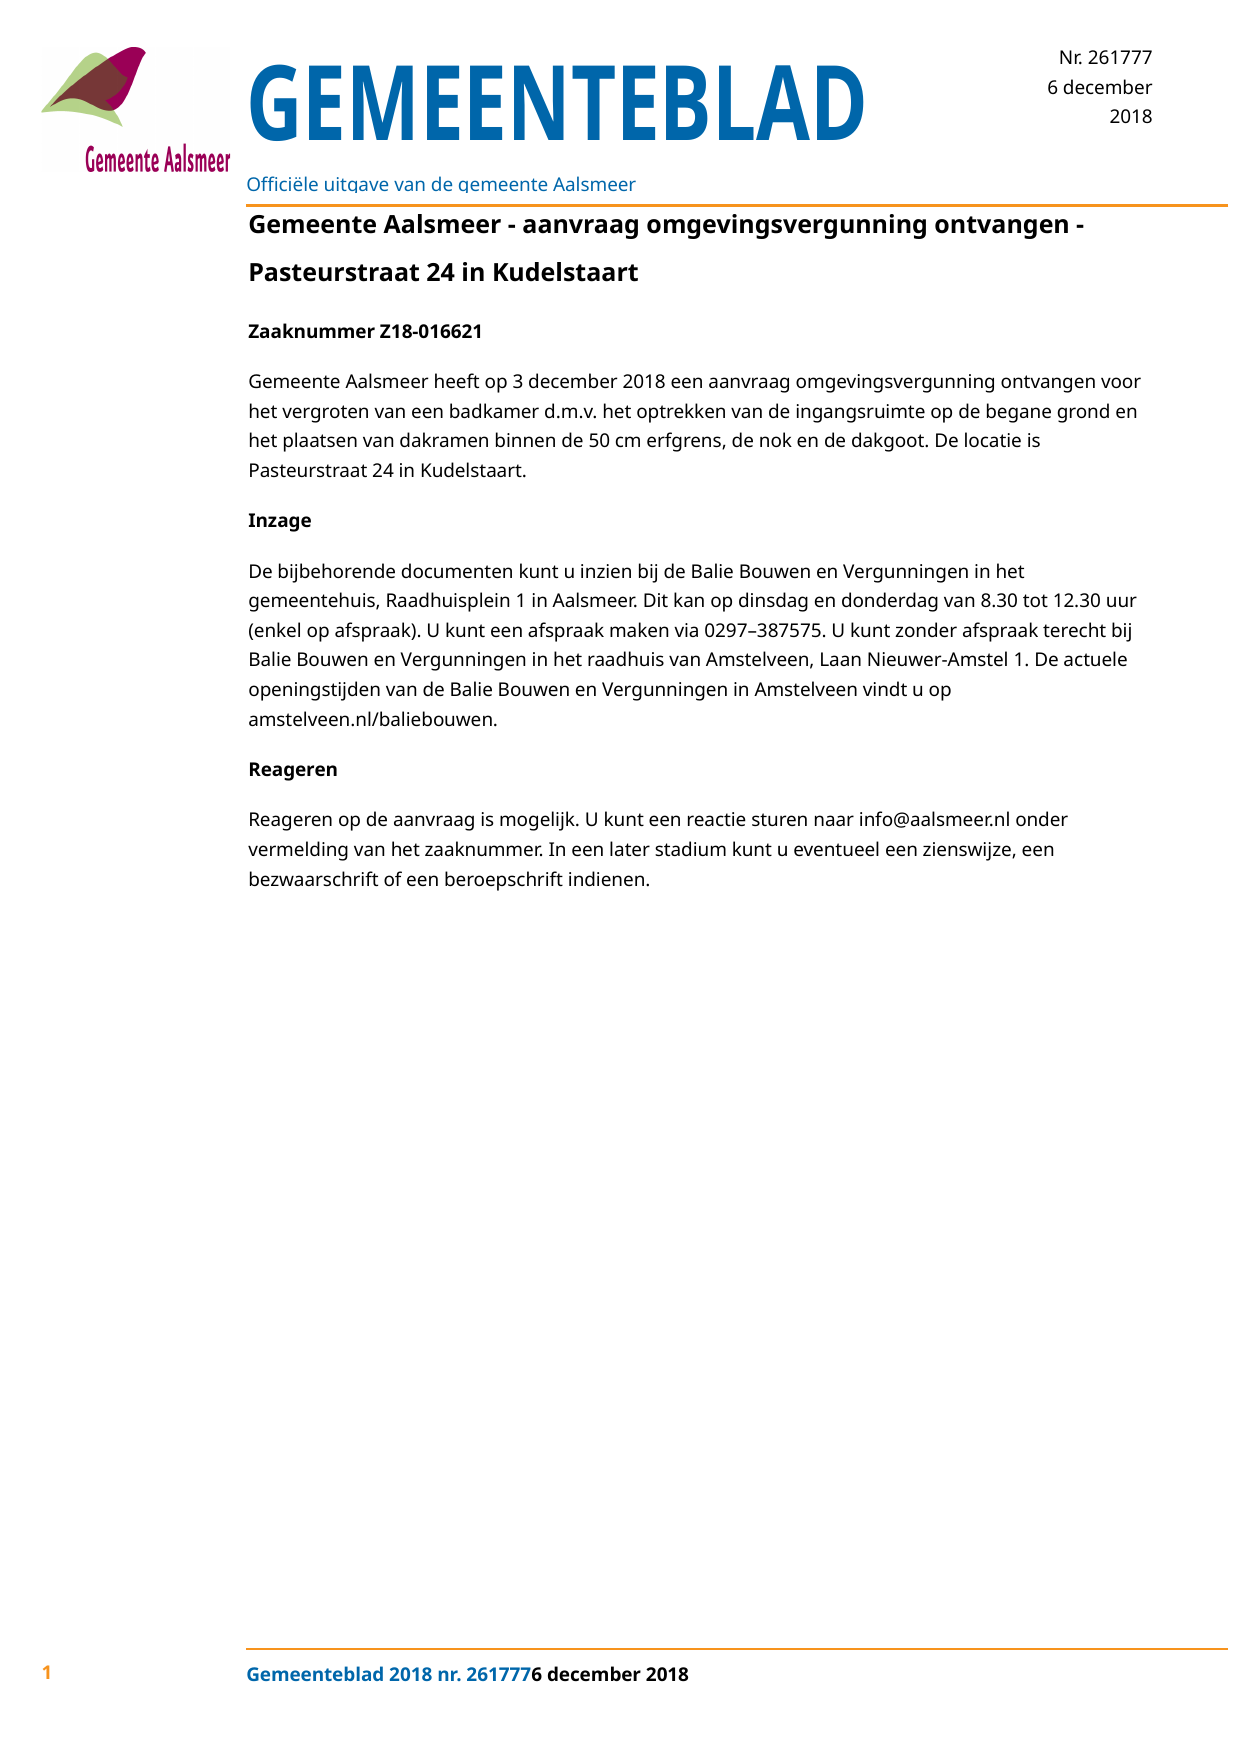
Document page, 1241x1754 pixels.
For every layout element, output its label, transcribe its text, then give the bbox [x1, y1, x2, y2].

text Reageren [248, 756, 1152, 782]
text Zaaknummer Z18-016621 [248, 318, 1152, 344]
text Gemeente Aalsmeer - aanvraag omgevingsvergunning ontvangen - Pasteurstraat 24 in Kudelstaart [248, 207, 1152, 288]
picture [41, 47, 231, 172]
text Gemeente Aalsmeer heeft op 3 december 2018 een aanvraag omgevingsvergunning ontvangen voor het vergroten van een badkamer d.m.v. het optrekken van de ingangsruimte op de begane grond en het plaatsen van dakramen binnen de 50 cm erfgrens, de nok en de dakgoot. De locatie is Pasteurstraat 24 in Kudelstaart. [248, 368, 1152, 483]
text De bijbehorende documenten kunt u inzien bij de Balie Bouwen en Vergunningen in het gemeentehuis, Raadhuisplein 1 in Aalsmeer. Dit kan op dinsdag en donderdag van 8.30 tot 12.30 uur (enkel op afspraak). U kunt een afspraak maken via 0297–387575. U kunt zonder afspraak terecht bij Balie Bouwen en Vergunningen in het raadhuis van Amstelveen, Laan Nieuwer-Amstel 1. De actuele openingstijden van de Balie Bouwen en Vergunningen in Amstelveen vindt u op amstelveen.nl/baliebouwen. [248, 558, 1152, 732]
text Inzage [248, 507, 1152, 533]
text Reageren op de aanvraag is mogelijk. U kunt een reactie sturen naar info@aalsmeer.nl onder vermelding van het zaaknummer. In een later stadium kunt u eventueel een zienswijze, een bezwaarschrift of een beroepschrift indienen. [248, 807, 1152, 892]
